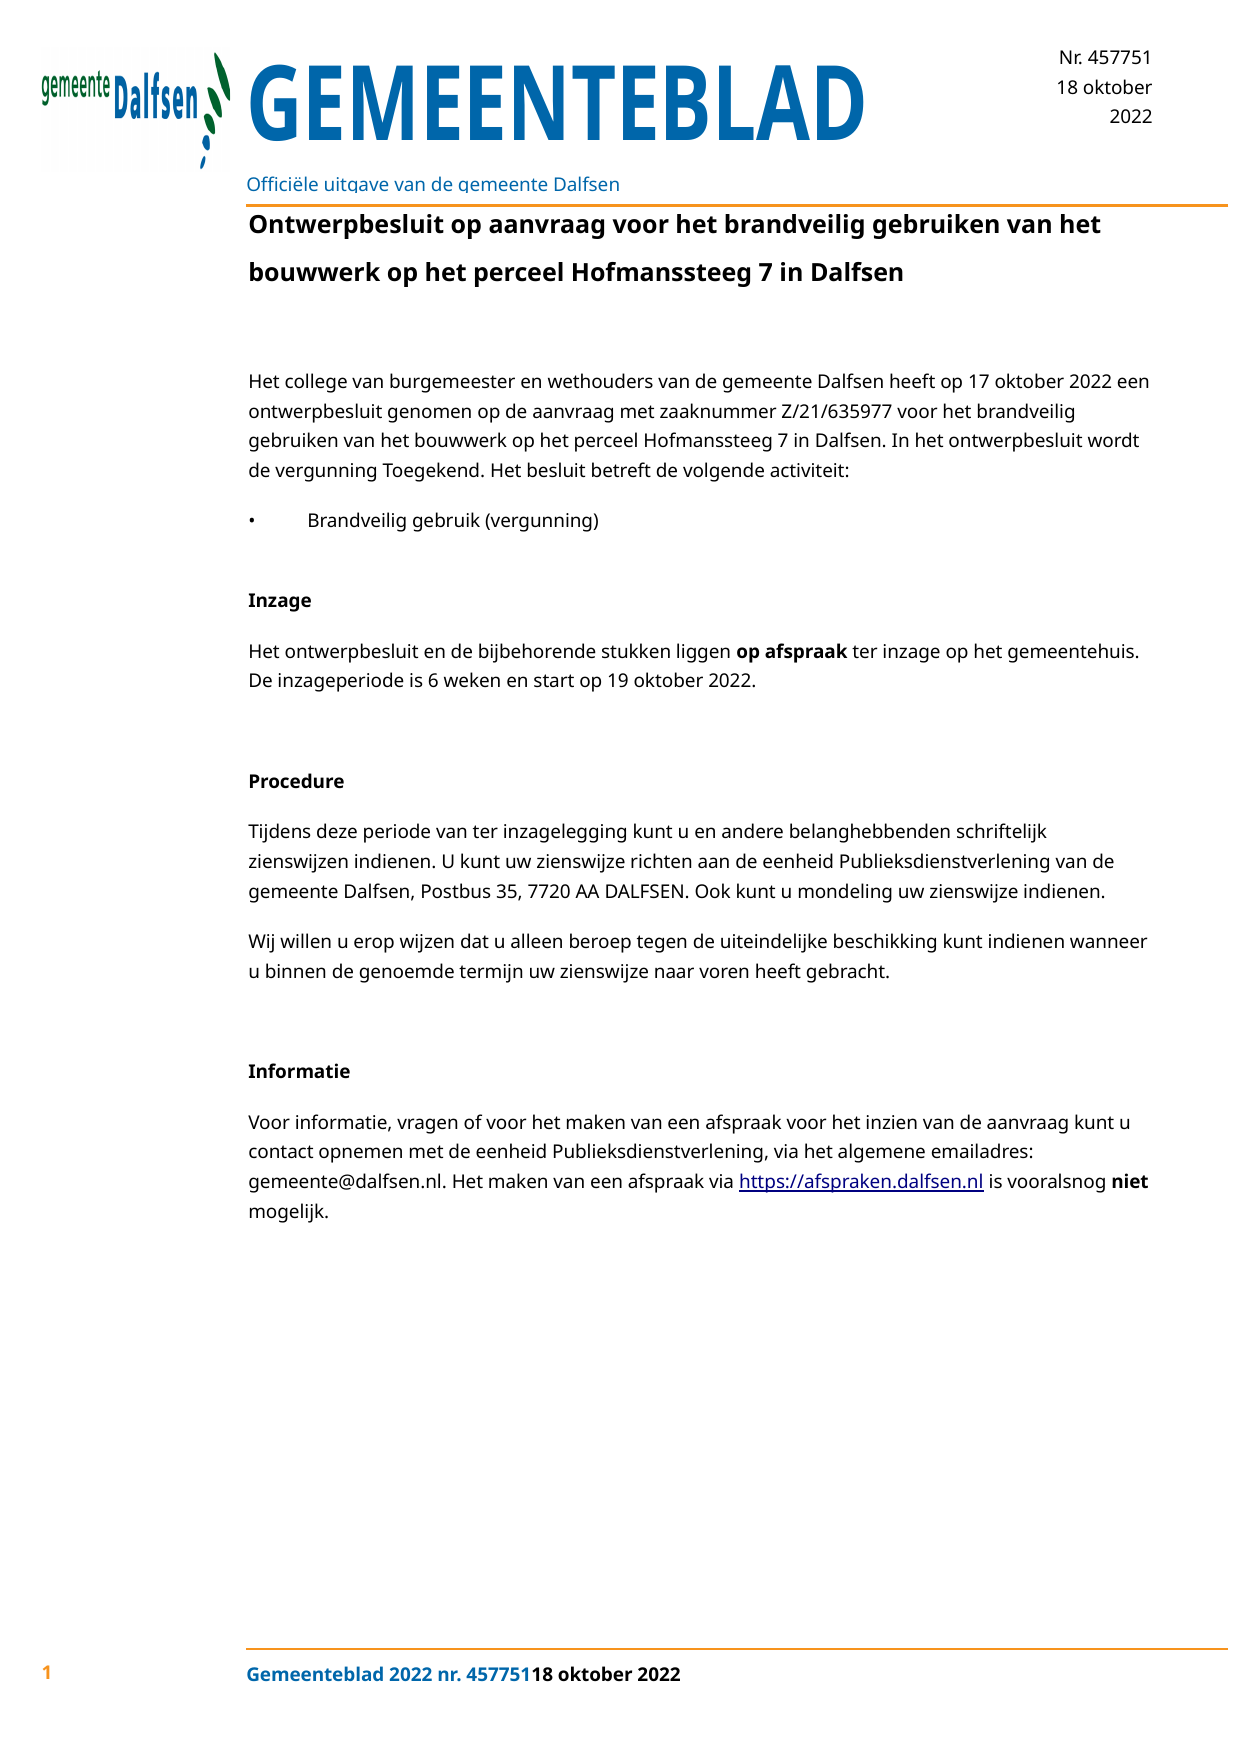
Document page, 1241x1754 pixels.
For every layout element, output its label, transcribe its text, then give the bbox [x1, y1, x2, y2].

text Tijdens deze periode van ter inzagelegging kunt u en andere belanghebbenden schriftelijk zienswijzen indienen. U kunt uw zienswijze richten aan de eenheid Publieksdienstverlening van de gemeente Dalfsen, Postbus 35, 7720 AA DALFSEN. Ook kunt u mondeling uw zienswijze indienen. [248, 819, 1152, 904]
text Ontwerpbesluit op aanvraag voor het brandveilig gebruiken van het bouwwerk op het perceel Hofmanssteeg 7 in Dalfsen [248, 207, 1152, 288]
text Het ontwerpbesluit en de bijbehorende stukken liggen op afspraak ter inzage op het gemeentehuis. De inzageperiode is 6 weken en start op 19 oktober 2022. [248, 638, 1152, 693]
text Informatie [248, 1059, 1152, 1084]
text Voor informatie, vragen of voor het maken van een afspraak voor het inzien van de aanvraag kunt u contact opnemen met de eenheid Publieksdienstverlening, via het algemene emailadres: gemeente@dalfsen.nl. Het maken van een afspraak via https://afspraken.dalfsen.nl is vooralsnog niet mogelijk. [248, 1109, 1152, 1224]
text Procedure [248, 768, 1152, 794]
list Brandveilig gebruik (vergunning) [248, 507, 1152, 533]
picture [41, 47, 231, 172]
text Wij willen u erop wijzen dat u alleen beroep tegen de uiteindelijke beschikking kunt indienen wanneer u binnen de genoemde termijn uw zienswijze naar voren heeft gebracht. [248, 928, 1152, 984]
text Inzage [248, 587, 1152, 613]
text Het college van burgemeester en wethouders van de gemeente Dalfsen heeft op 17 oktober 2022 een ontwerpbesluit genomen op de aanvraag met zaaknummer Z/21/635977 voor het brandveilig gebruiken van het bouwwerk op het perceel Hofmanssteeg 7 in Dalfsen. In het ontwerpbesluit wordt de vergunning Toegekend. Het besluit betreft de volgende activiteit: [248, 368, 1152, 483]
